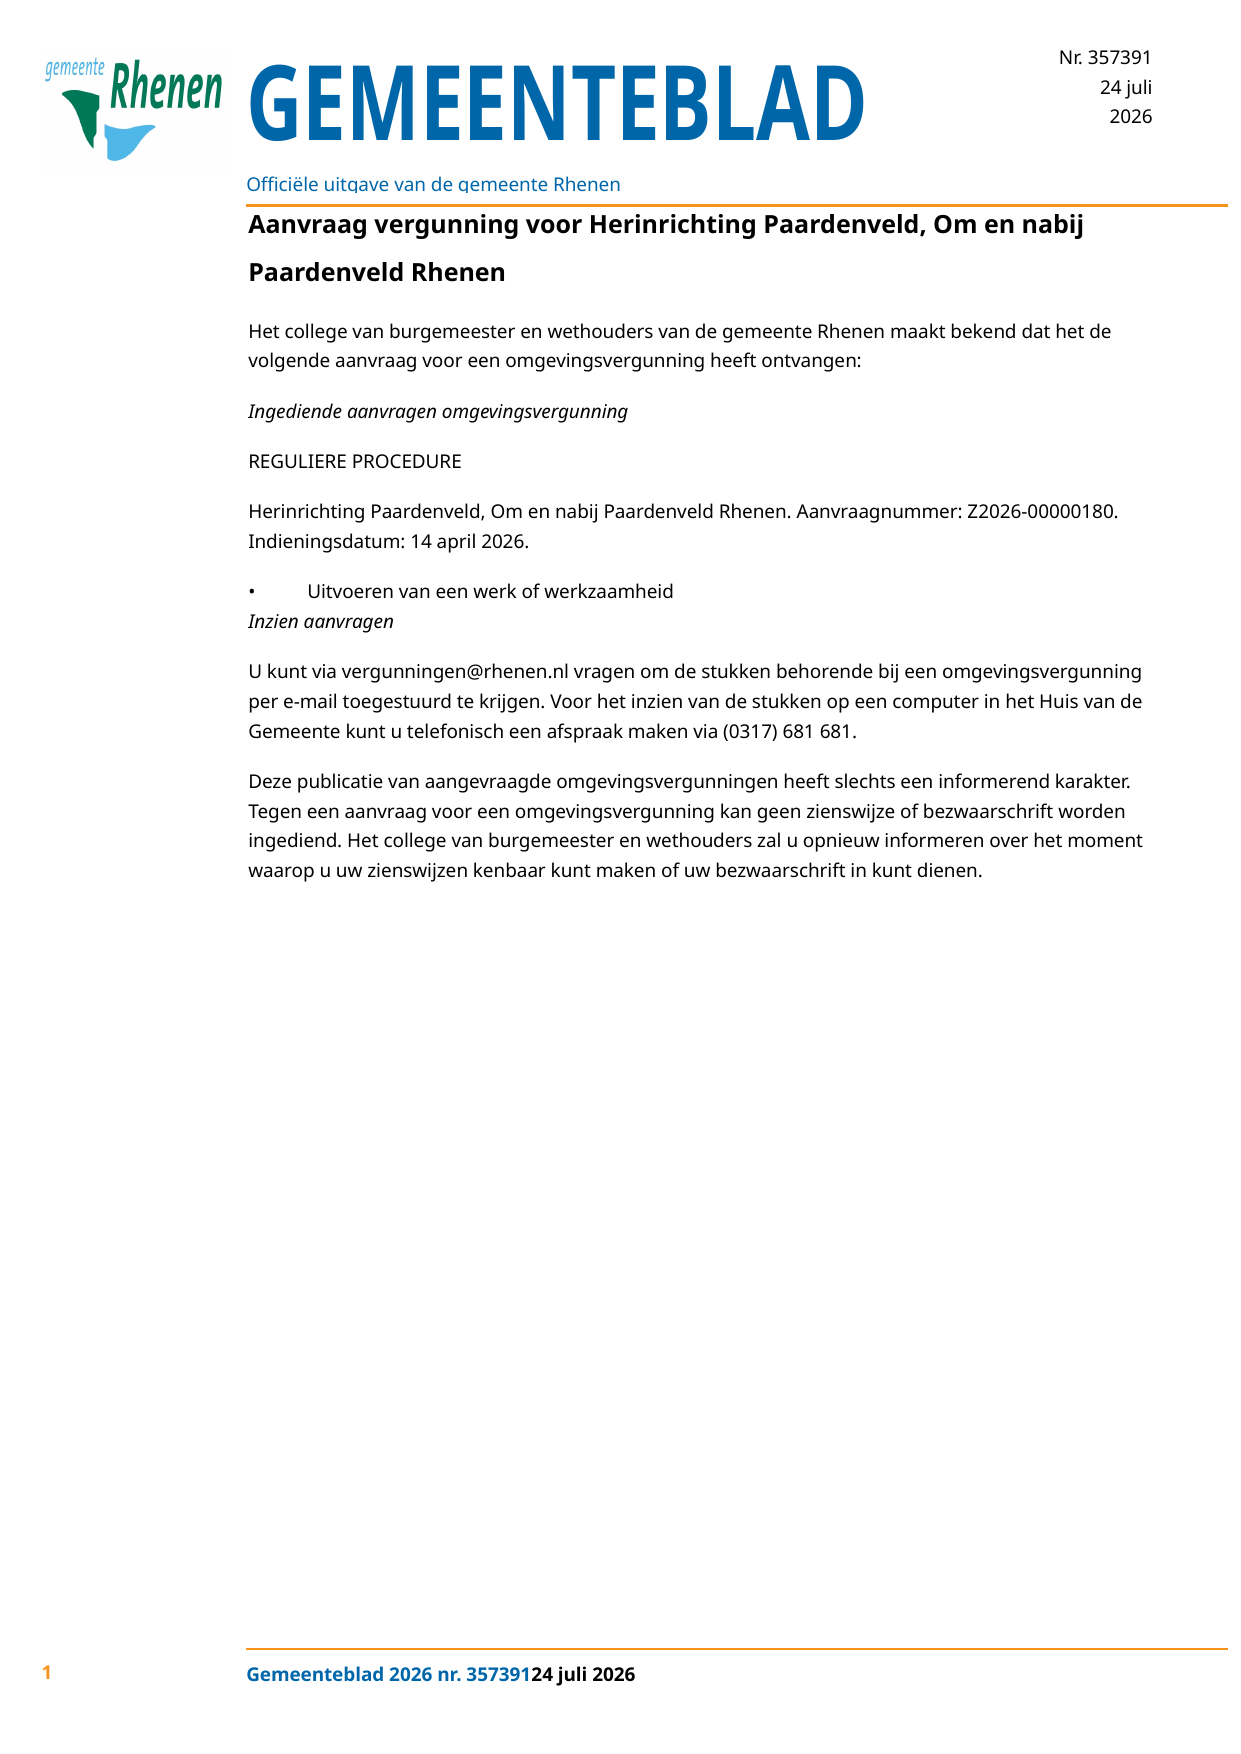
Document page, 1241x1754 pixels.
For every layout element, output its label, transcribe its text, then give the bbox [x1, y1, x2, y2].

list Uitvoeren van een werk of werkzaamheid [248, 579, 1152, 604]
picture [41, 47, 231, 172]
text Ingediende aanvragen omgevingsvergunning [248, 398, 1152, 424]
text REGULIERE PROCEDURE [248, 448, 1152, 474]
text Inzien aanvragen [248, 608, 1152, 634]
text Aanvraag vergunning voor Herinrichting Paardenveld, Om en nabij Paardenveld Rhenen [248, 207, 1152, 288]
text Het college van burgemeester en wethouders van de gemeente Rhenen maakt bekend dat het de volgende aanvraag voor een omgevingsvergunning heeft ontvangen: [248, 318, 1152, 373]
text U kunt via vergunningen@rhenen.nl vragen om de stukken behorende bij een omgevingsvergunning per e-mail toegestuurd te krijgen. Voor het inzien van de stukken op een computer in het Huis van de Gemeente kunt u telefonisch een afspraak maken via (0317) 681 681. [248, 659, 1152, 744]
text Deze publicatie van aangevraagde omgevingsvergunningen heeft slechts een informerend karakter. Tegen een aanvraag voor een omgevingsvergunning kan geen zienswijze of bezwaarschrift worden ingediend. Het college van burgemeester en wethouders zal u opnieuw informeren over het moment waarop u uw zienswijzen kenbaar kunt maken of uw bezwaarschrift in kunt dienen. [248, 768, 1152, 883]
text Herinrichting Paardenveld, Om en nabij Paardenveld Rhenen. Aanvraagnummer: Z2026-00000180. Indieningsdatum: 14 april 2026. [248, 499, 1152, 554]
